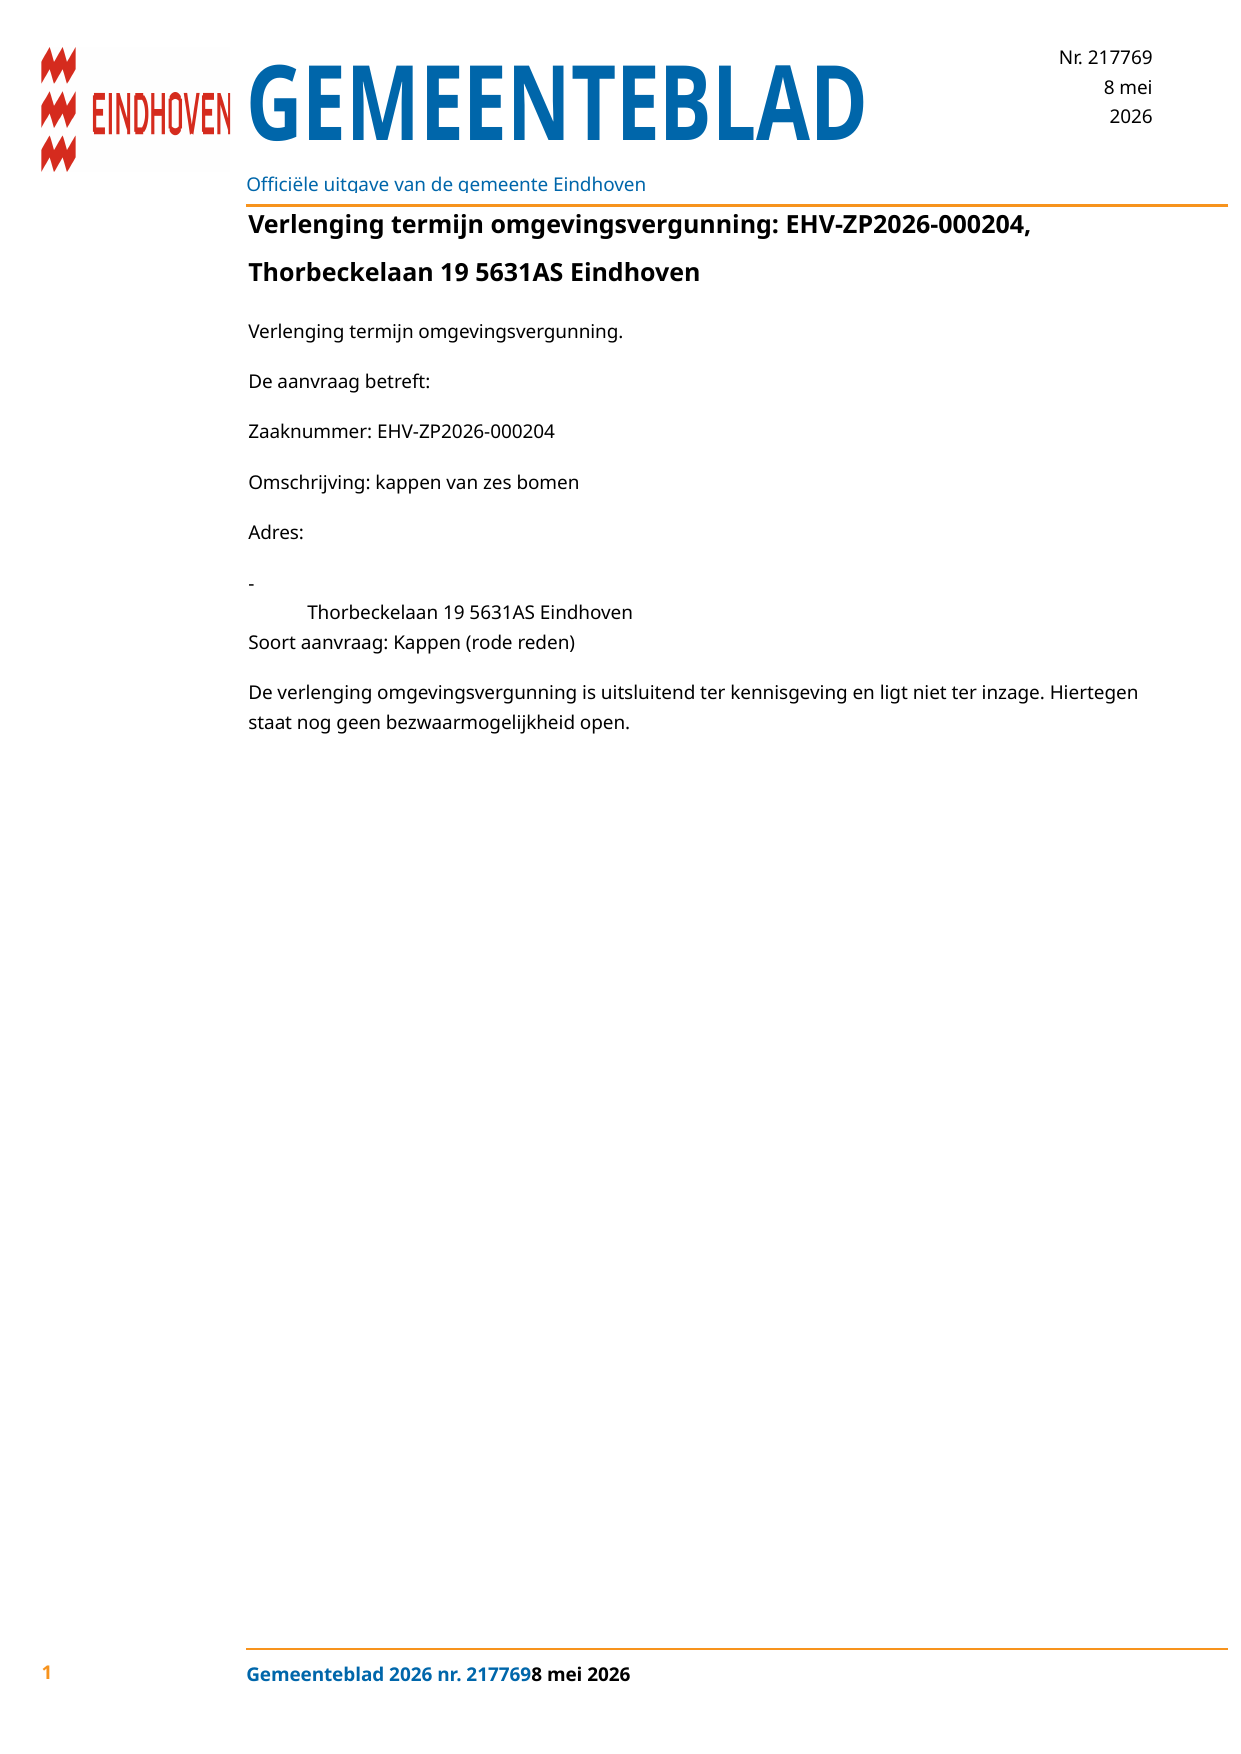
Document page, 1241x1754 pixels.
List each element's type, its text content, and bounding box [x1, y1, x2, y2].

text Adres: [248, 519, 1152, 545]
text De verlenging omgevingsvergunning is uitsluitend ter kennisgeving en ligt niet ter inzage. Hiertegen staat nog geen bezwaarmogelijkheid open. [248, 679, 1152, 735]
picture [41, 47, 231, 172]
list Thorbeckelaan 19 5631AS Eindhoven [248, 599, 1152, 625]
text Soort aanvraag: Kappen (rode reden) [248, 629, 1152, 655]
text Zaaknummer: EHV-ZP2026-000204 [248, 419, 1152, 444]
text Verlenging termijn omgevingsvergunning: EHV-ZP2026-000204, Thorbeckelaan 19 5631AS Eindhoven [248, 207, 1152, 288]
text Verlenging termijn omgevingsvergunning. [248, 318, 1152, 344]
text De aanvraag betreft: [248, 368, 1152, 394]
text Omschrijving: kappen van zes bomen [248, 469, 1152, 495]
